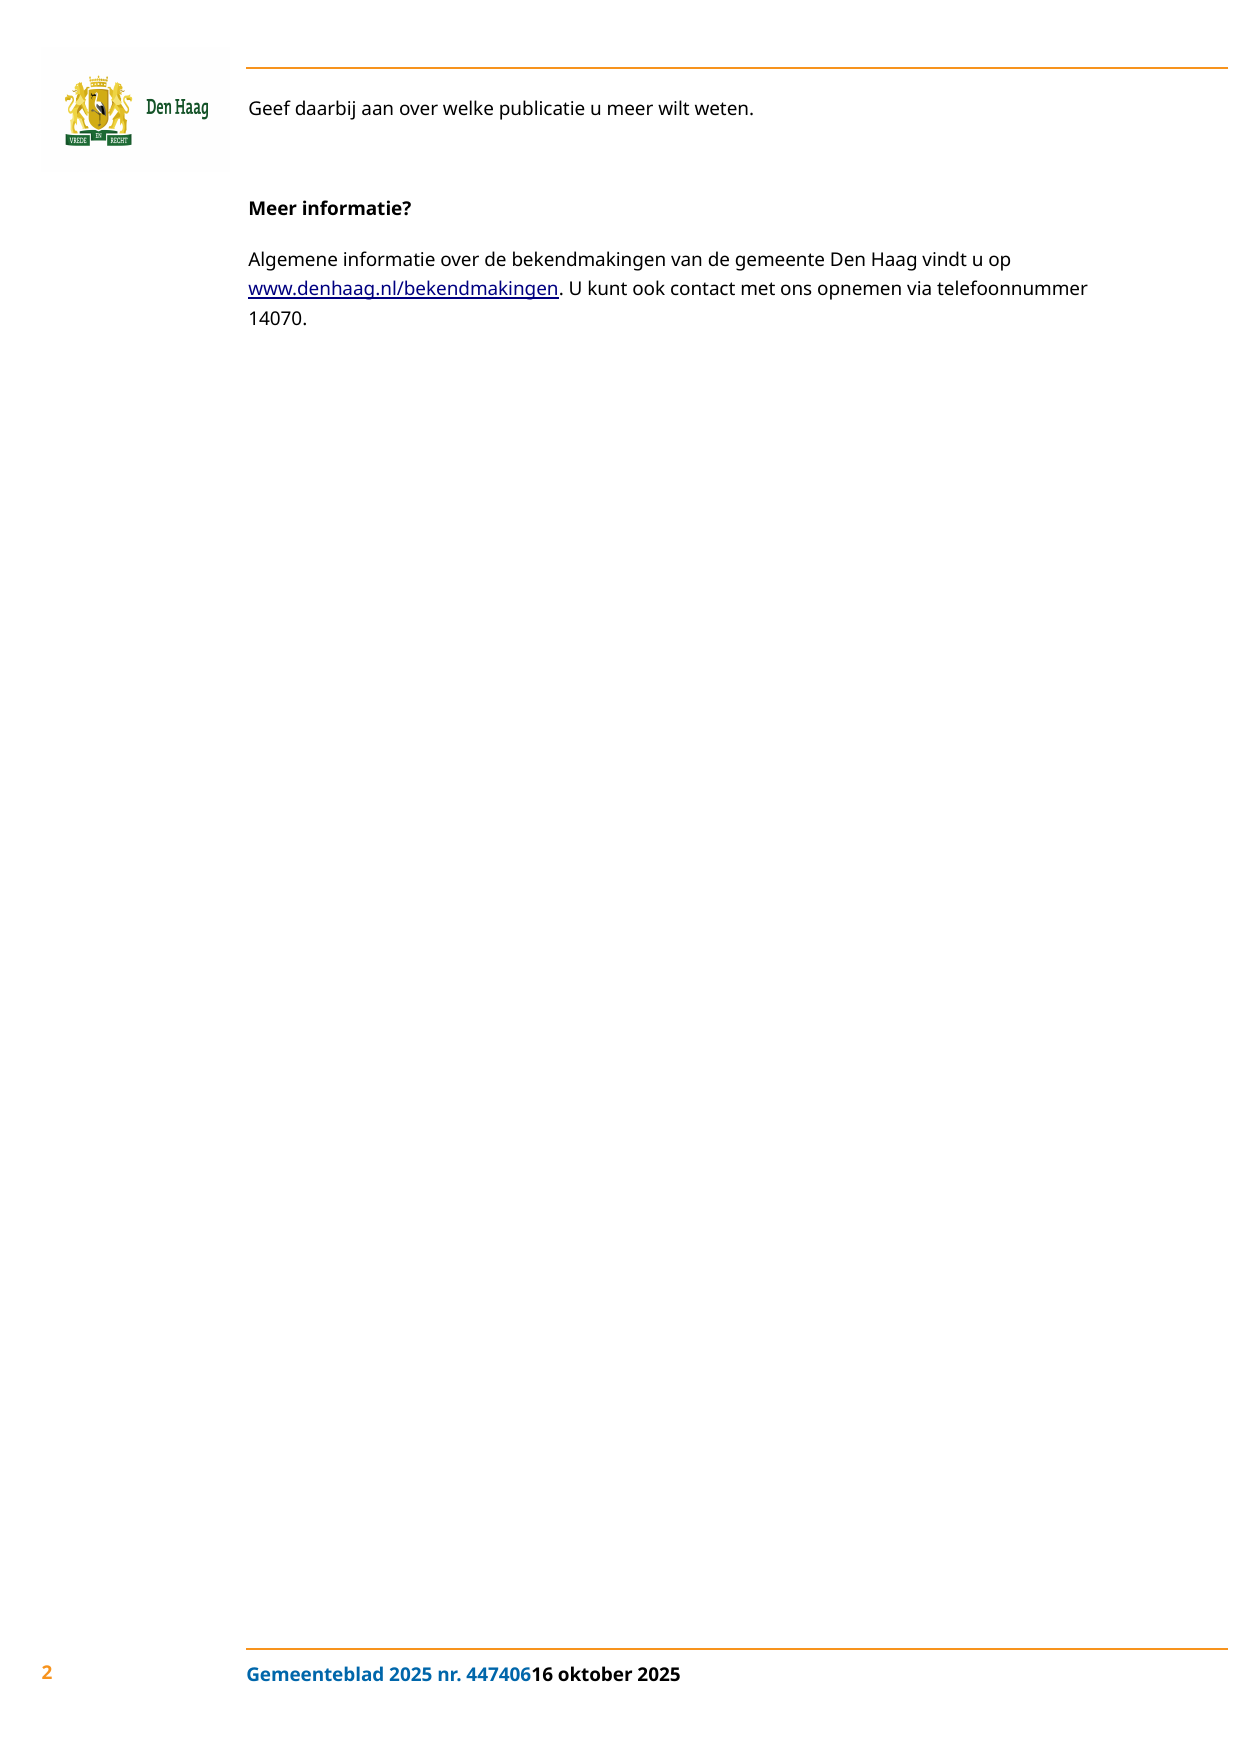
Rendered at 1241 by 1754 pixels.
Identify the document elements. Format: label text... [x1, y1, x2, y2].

picture [41, 47, 231, 172]
text Geef daarbij aan over welke publicatie u meer wilt weten. [248, 95, 1152, 121]
text Algemene informatie over de bekendmakingen van de gemeente Den Haag vindt u op www.denhaag.nl/bekendmakingen. U kunt ook contact met ons opnemen via telefoonnummer 14070. [248, 246, 1152, 331]
text Meer informatie? [248, 196, 1152, 221]
